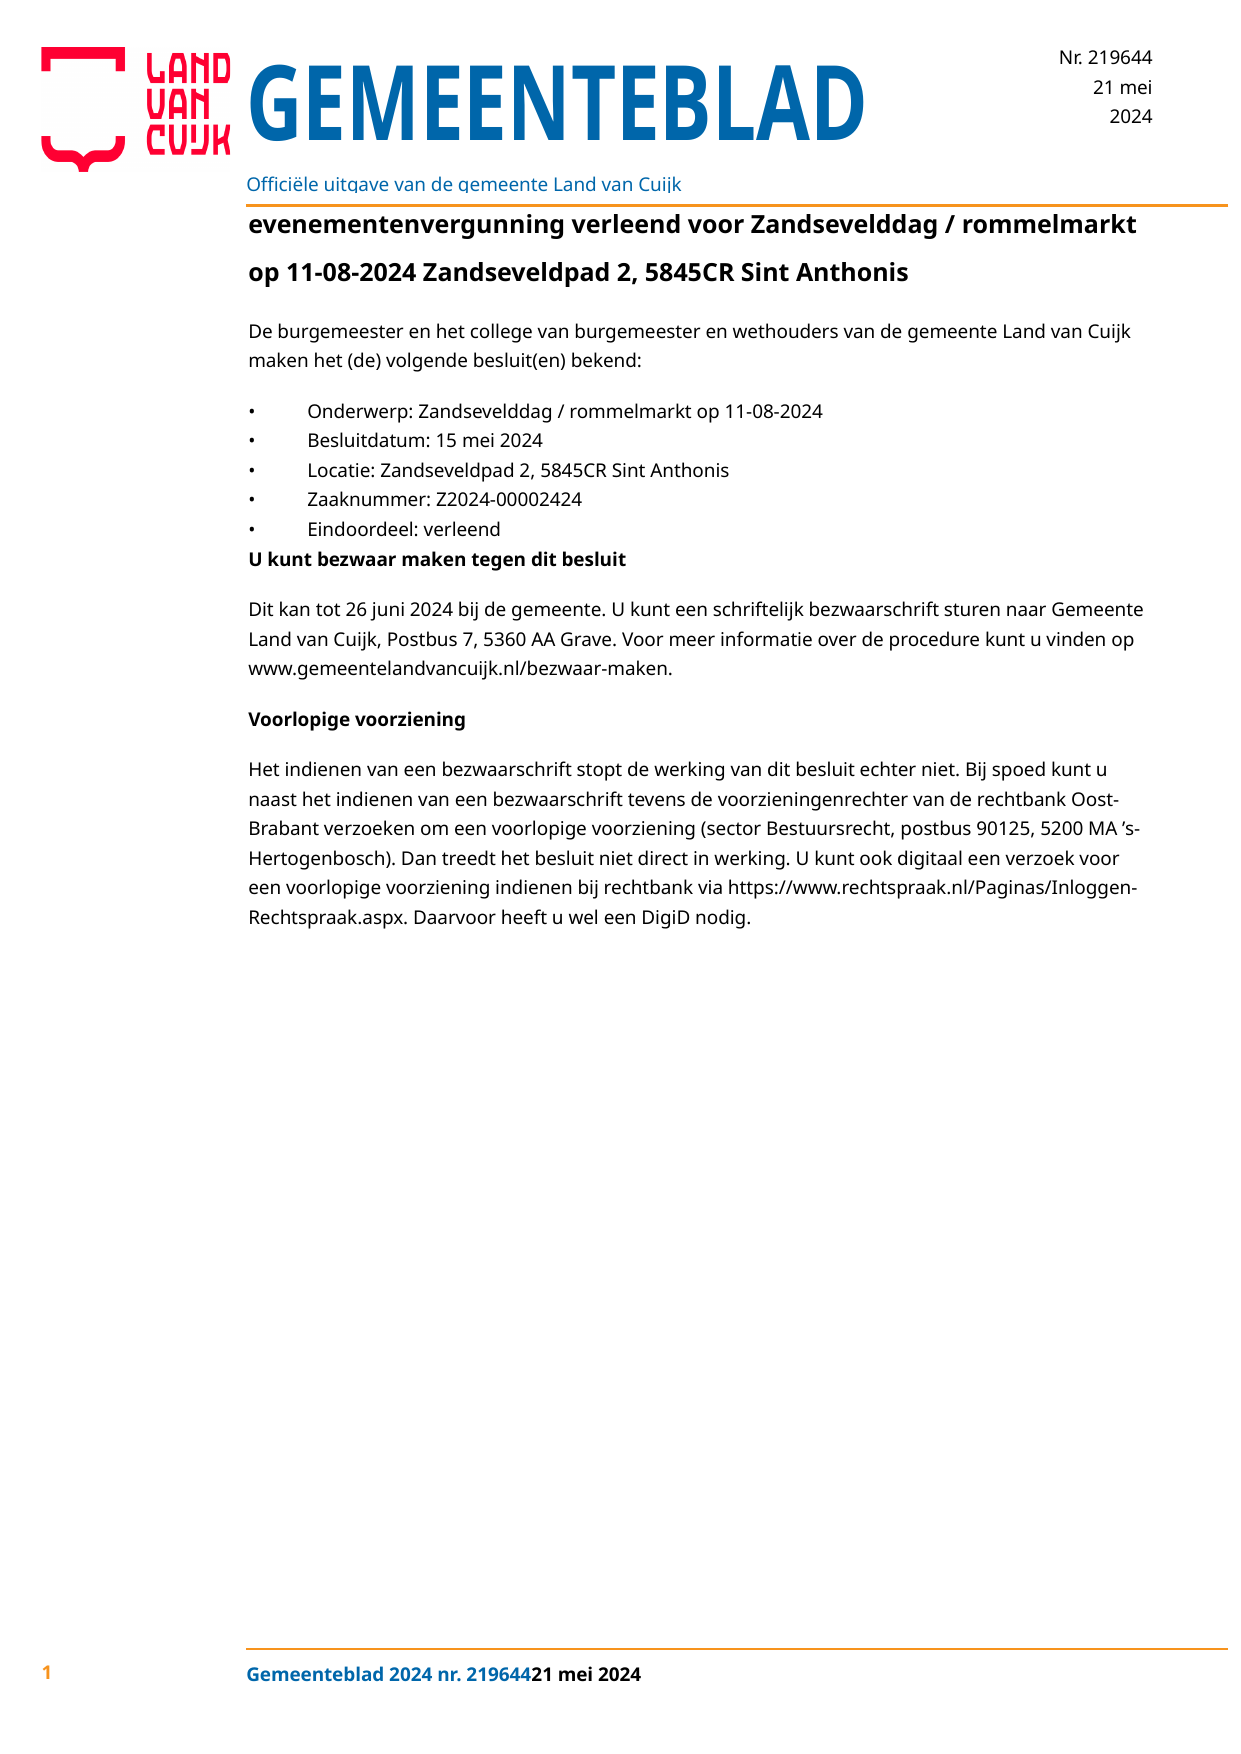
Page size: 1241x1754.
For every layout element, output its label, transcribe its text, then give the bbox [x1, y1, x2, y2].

text De burgemeester en het college van burgemeester en wethouders van de gemeente Land van Cuijk maken het (de) volgende besluit(en) bekend: [248, 318, 1152, 373]
text U kunt bezwaar maken tegen dit besluit [248, 546, 1152, 572]
text Dit kan tot 26 juni 2024 bij de gemeente. U kunt een schriftelijk bezwaarschrift sturen naar Gemeente Land van Cuijk, Postbus 7, 5360 AA Grave. Voor meer informatie over de procedure kunt u vinden op www.gemeentelandvancuijk.nl/bezwaar-maken. [248, 596, 1152, 681]
text Het indienen van een bezwaarschrift stopt de werking van dit besluit echter niet. Bij spoed kunt u naast het indienen van een bezwaarschrift tevens de voorzieningenrechter van de rechtbank Oost-Brabant verzoeken om een voorlopige voorziening (sector Bestuursrecht, postbus 90125, 5200 MA ’s-Hertogenbosch). Dan treedt het besluit niet direct in werking. U kunt ook digitaal een verzoek voor een voorlopige voorziening indienen bij rechtbank via https://www.rechtspraak.nl/Paginas/Inloggen-Rechtspraak.aspx. Daarvoor heeft u wel een DigiD nodig. [248, 756, 1152, 930]
list Locatie: Zandseveldpad 2, 5845CR Sint Anthonis [248, 457, 1152, 483]
list Besluitdatum: 15 mei 2024 [248, 427, 1152, 453]
list Zaaknummer: Z2024-00002424 [248, 487, 1152, 512]
list Onderwerp: Zandsevelddag / rommelmarkt op 11-08-2024 [248, 398, 1152, 424]
picture [41, 47, 231, 172]
text Voorlopige voorziening [248, 706, 1152, 732]
text evenementenvergunning verleend voor Zandsevelddag / rommelmarkt op 11-08-2024 Zandseveldpad 2, 5845CR Sint Anthonis [248, 207, 1152, 288]
list Eindoordeel: verleend [248, 516, 1152, 542]
